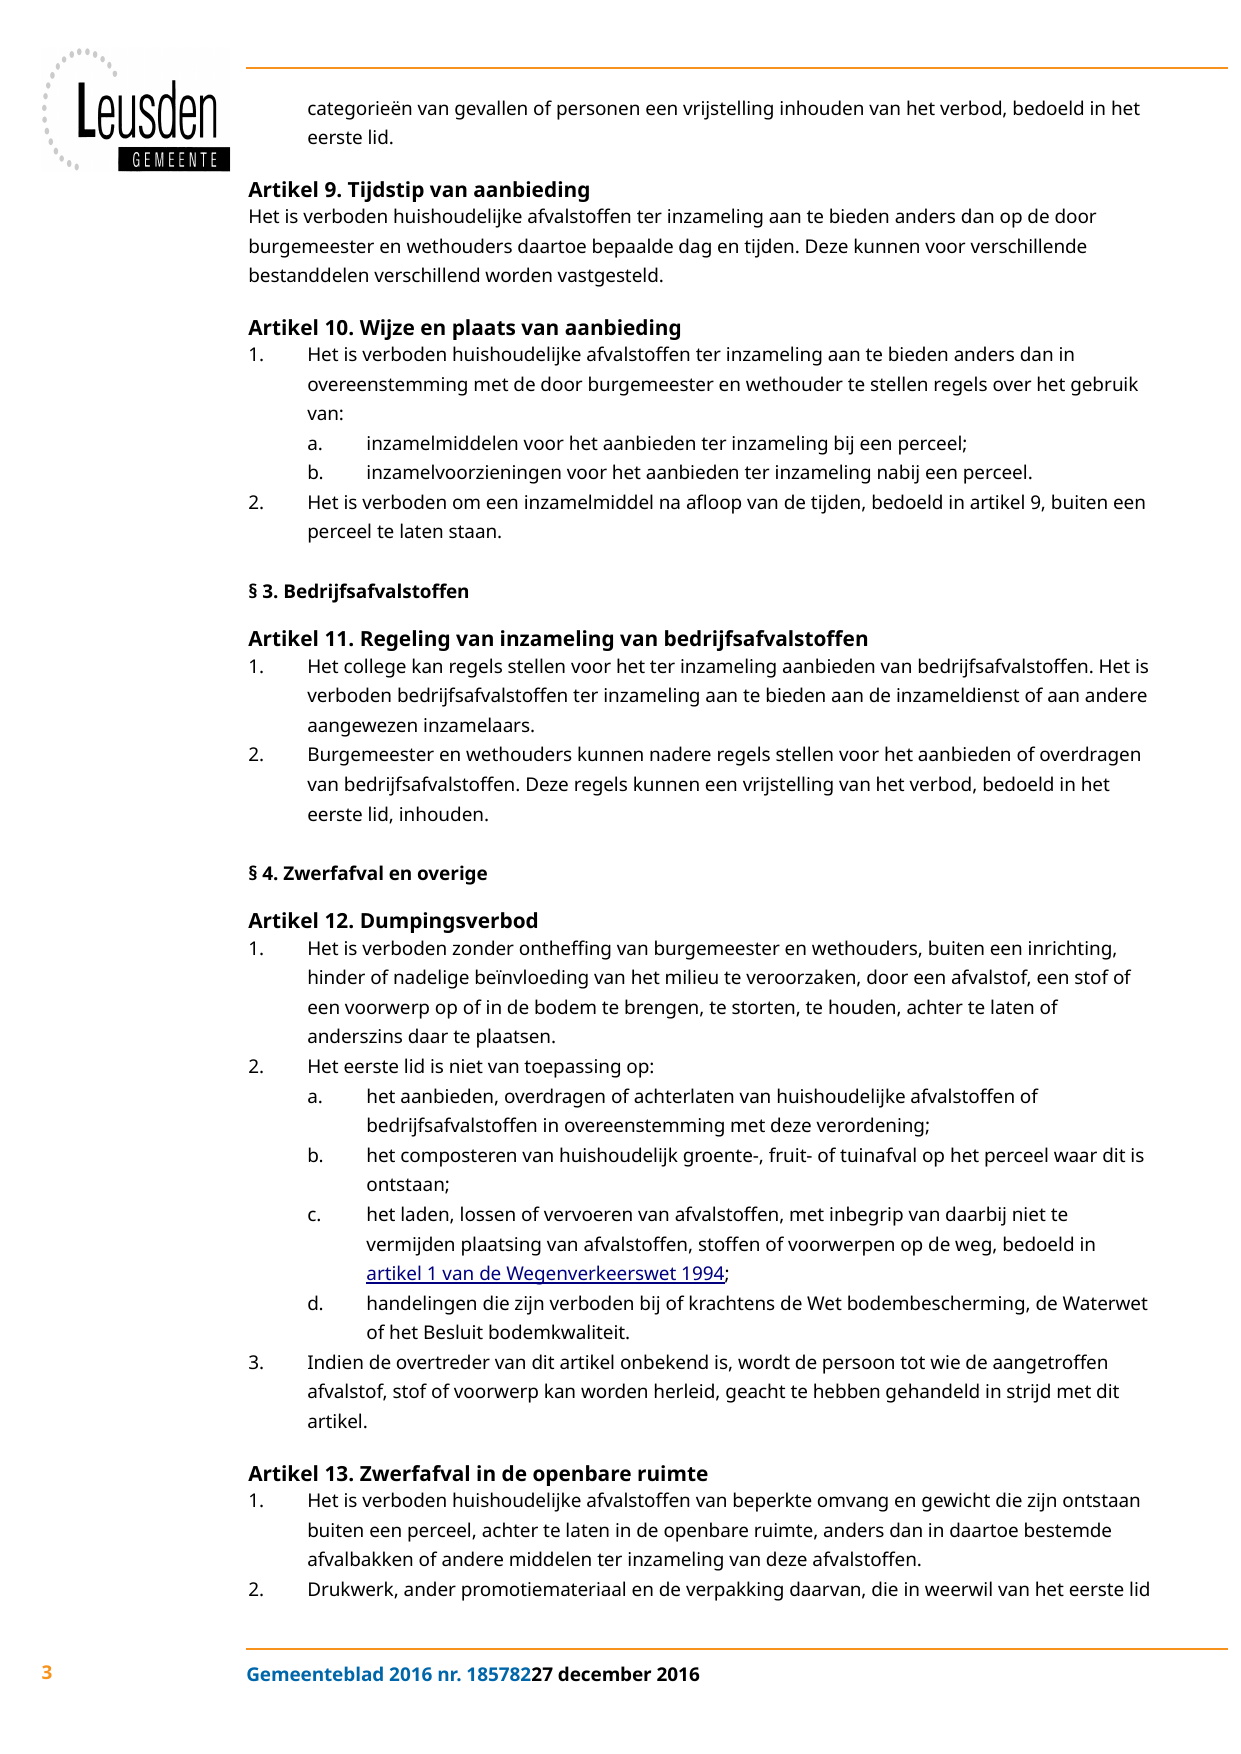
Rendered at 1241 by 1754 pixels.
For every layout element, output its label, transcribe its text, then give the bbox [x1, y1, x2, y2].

list categorieën van gevallen of personen een vrijstelling inhouden van het verbod, bedoeld in het eerste lid. [248, 95, 1152, 150]
list het composteren van huishoudelijk groente-, fruit- of tuinafval op het perceel waar dit is ontstaan; [307, 1142, 1152, 1197]
text Artikel 11. Regeling van inzameling van bedrijfsafvalstoffen [248, 624, 1152, 653]
text Artikel 12. Dumpingsverbod [248, 907, 1152, 935]
list Het is verboden huishoudelijke afvalstoffen ter inzameling aan te bieden anders dan in overeenstemming met de door burgemeester en wethouder te stellen regels over het gebruik van: [248, 341, 1152, 426]
text § 4. Zwerfafval en overige [248, 860, 1152, 886]
text § 3. Bedrijfsafvalstoffen [248, 578, 1152, 604]
list inzamelmiddelen voor het aanbieden ter inzameling bij een perceel; [307, 430, 1152, 456]
picture [41, 47, 231, 172]
list Het is verboden huishoudelijke afvalstoffen van beperkte omvang en gewicht die zijn ontstaan buiten een perceel, achter te laten in de openbare ruimte, anders dan in daartoe bestemde afvalbakken of andere middelen ter inzameling van deze afvalstoffen. [248, 1487, 1152, 1572]
list Het eerste lid is niet van toepassing op: [248, 1053, 1152, 1079]
list Het is verboden zonder ontheffing van burgemeester en wethouders, buiten een inrichting, hinder of nadelige beïnvloeding van het milieu te veroorzaken, door een afvalstof, een stof of een voorwerp op of in de bodem te brengen, te storten, te houden, achter te laten of anderszins daar te plaatsen. [248, 935, 1152, 1049]
text Het is verboden huishoudelijke afvalstoffen ter inzameling aan te bieden anders dan op de door burgemeester en wethouders daartoe bepaalde dag en tijden. Deze kunnen voor verschillende bestanddelen verschillend worden vastgesteld. [248, 203, 1152, 288]
list inzamelvoorzieningen voor het aanbieden ter inzameling nabij een perceel. [307, 459, 1152, 485]
list Drukwerk, ander promotiemateriaal en de verpakking daarvan, die in weerwil van het eerste lid [248, 1576, 1152, 1602]
list Indien de overtreder van dit artikel onbekend is, wordt de persoon tot wie de aangetroffen afvalstof, stof of voorwerp kan worden herleid, geacht te hebben gehandeld in strijd met dit artikel. [248, 1349, 1152, 1434]
text Artikel 13. Zwerfafval in de openbare ruimte [248, 1459, 1152, 1487]
list handelingen die zijn verboden bij of krachtens de Wet bodembescherming, de Waterwet of het Besluit bodemkwaliteit. [307, 1290, 1152, 1345]
list Burgemeester en wethouders kunnen nadere regels stellen voor het aanbieden of overdragen van bedrijfsafvalstoffen. Deze regels kunnen een vrijstelling van het verbod, bedoeld in het eerste lid, inhouden. [248, 742, 1152, 827]
list het laden, lossen of vervoeren van afvalstoffen, met inbegrip van daarbij niet te vermijden plaatsing van afvalstoffen, stoffen of voorwerpen op de weg, bedoeld in artikel 1 van de Wegenverkeerswet 1994; [307, 1201, 1152, 1286]
text Artikel 10. Wijze en plaats van aanbieding [248, 313, 1152, 341]
list het aanbieden, overdragen of achterlaten van huishoudelijke afvalstoffen of bedrijfsafvalstoffen in overeenstemming met deze verordening; [307, 1083, 1152, 1138]
list Het is verboden om een inzamelmiddel na afloop van de tijden, bedoeld in artikel 9, buiten een perceel te laten staan. [248, 489, 1152, 544]
list Het college kan regels stellen voor het ter inzameling aanbieden van bedrijfsafvalstoffen. Het is verboden bedrijfsafvalstoffen ter inzameling aan te bieden aan de inzameldienst of aan andere aangewezen inzamelaars. [248, 653, 1152, 738]
text Artikel 9. Tijdstip van aanbieding [248, 175, 1152, 203]
